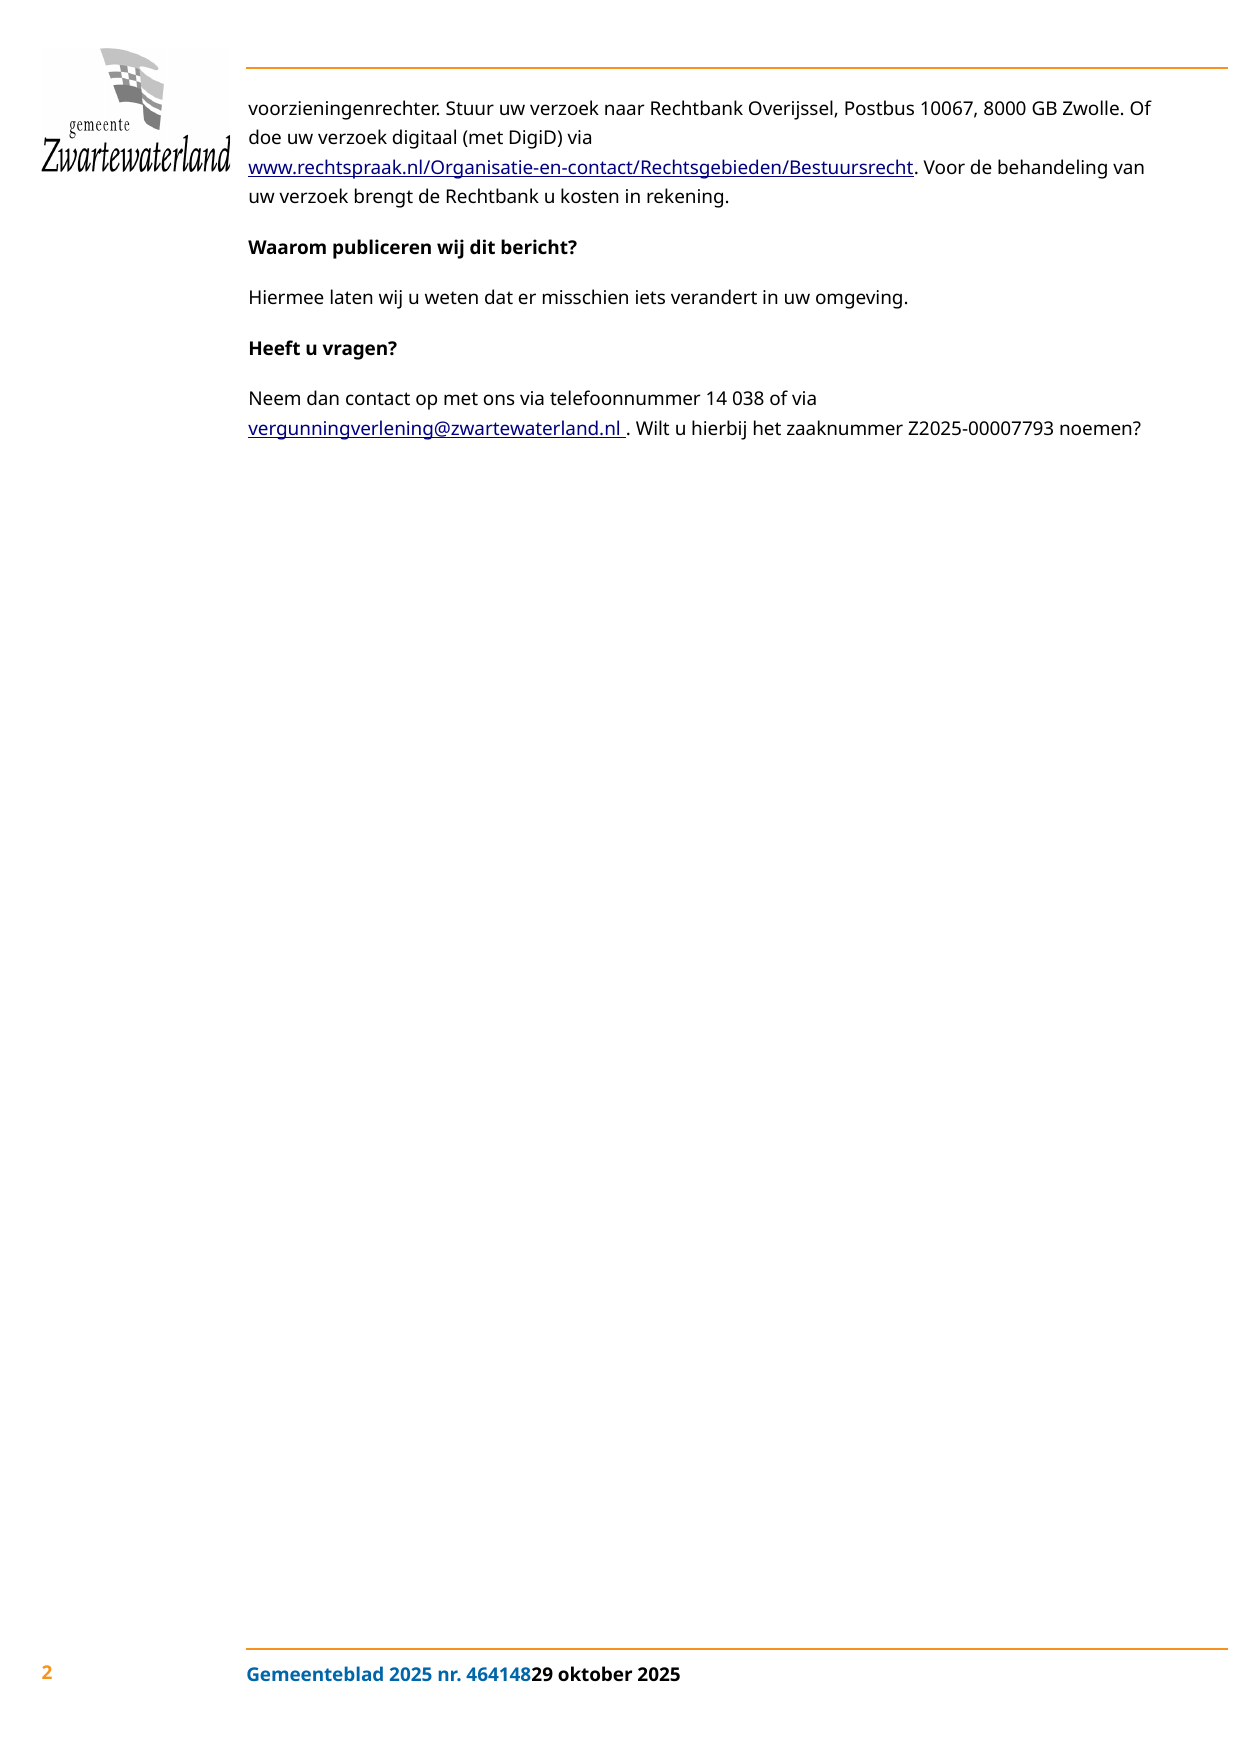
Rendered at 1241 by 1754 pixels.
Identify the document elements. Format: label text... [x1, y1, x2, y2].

text voorzieningenrechter. Stuur uw verzoek naar Rechtbank Overijssel, Postbus 10067, 8000 GB Zwolle. Of doe uw verzoek digitaal (met DigiD) via www.rechtspraak.nl/Organisatie-en-contact/Rechtsgebieden/Bestuursrecht. Voor de behandeling van uw verzoek brengt de Rechtbank u kosten in rekening. [248, 95, 1152, 209]
text Neem dan contact op met ons via telefoonnummer 14 038 of via vergunningverlening@zwartewaterland.nl . Wilt u hierbij het zaaknummer Z2025-00007793 noemen? [248, 385, 1152, 441]
text Waarom publiceren wij dit bericht? [248, 234, 1152, 260]
picture [41, 47, 231, 172]
text Heeft u vragen? [248, 335, 1152, 361]
text Hiermee laten wij u weten dat er misschien iets verandert in uw omgeving. [248, 284, 1152, 310]
